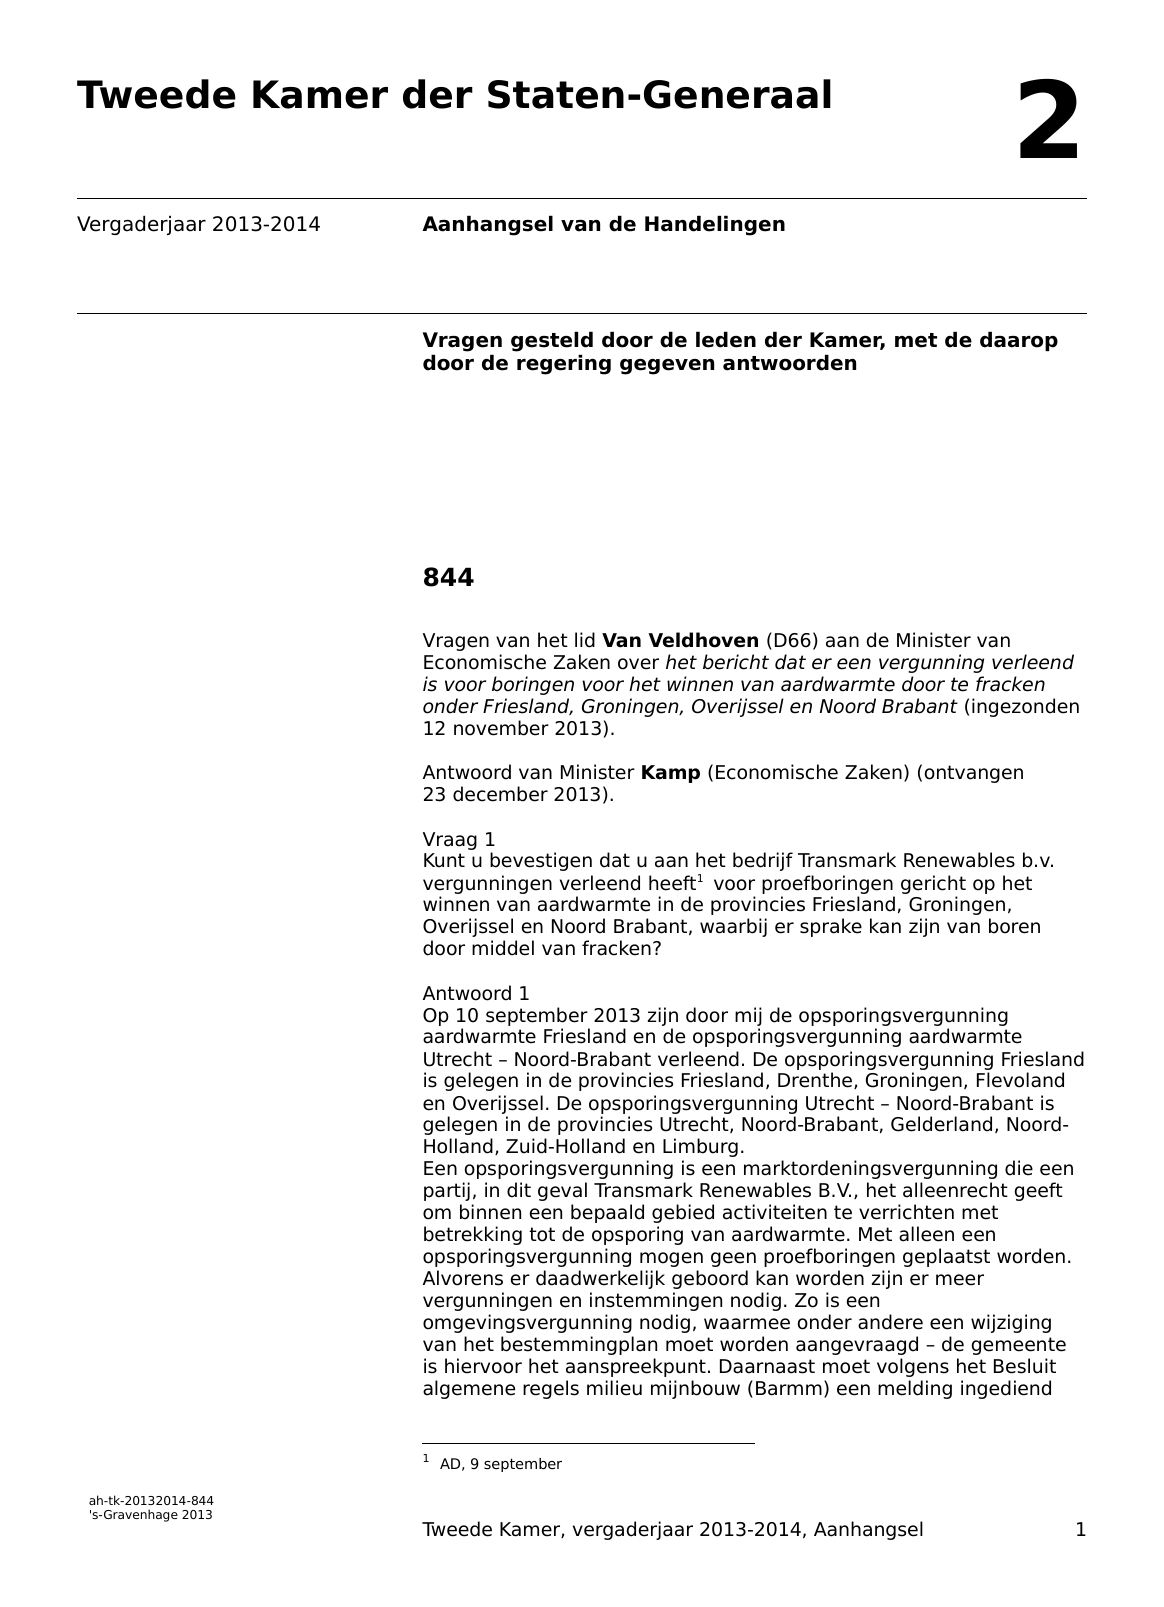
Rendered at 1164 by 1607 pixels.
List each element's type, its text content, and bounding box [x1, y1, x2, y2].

table_cell Vergaderjaar 2013-2014 [77, 199, 422, 313]
text ah-tk-20132014-844 [88, 1494, 323, 1508]
text AD, 9 september [422, 1452, 1087, 1474]
table_header 2 [886, 59, 1087, 198]
table_cell Aanhangsel van de Handelingen [422, 199, 1087, 313]
text Op 10 september 2013 zijn door mij de opsporingsvergunning aardwarmte Friesland en de opsporingsvergunning aardwarmte Utrecht – Noord-Brabant verleend. De opsporingsvergunning Friesland is gelegen in de provincies Friesland, Drenthe, Groningen, Flevoland en Overijssel. De opsporingsvergunning Utrecht – Noord-Brabant is gelegen in de provincies Utrecht, Noord-Brabant, Gelderland, Noord-Holland, Zuid-Holland en Limburg. [422, 1004, 1087, 1158]
text Vraag 1 [422, 828, 1087, 850]
text Antwoord van Minister Kamp (Economische Zaken) (ontvangen 23 december 2013). [422, 762, 1087, 806]
text Kunt u bevestigen dat u aan het bedrijf Transmark Renewables b.v. vergunningen verleend heeft voor proefboringen gericht op het winnen van aardwarmte in de provincies Friesland, Groningen, Overijssel en Noord Brabant, waarbij er sprake kan zijn van boren door middel van fracken? [422, 850, 1087, 960]
table_header Tweede Kamer der Staten-Generaal [77, 59, 886, 198]
text 's-Gravenhage 2013 [88, 1508, 323, 1522]
text Vragen van het lid Van Veldhoven (D66) aan de Minister van Economische Zaken over het bericht dat er een vergunning verleend is voor boringen voor het winnen van aardwarmte door te fracken onder Friesland, Groningen, Overijssel en Noord Brabant (ingezonden 12 november 2013). [422, 630, 1087, 740]
table_cell Vragen gesteld door de leden der Kamer, met de daarop door de regering gegeven antwoorden [422, 314, 1087, 375]
table_cell [77, 314, 422, 375]
text 844 [422, 563, 1087, 592]
text Antwoord 1 [422, 982, 1087, 1004]
text Een opsporingsvergunning is een marktordeningsvergunning die een partij, in dit geval Transmark Renewables B.V., het alleenrecht geeft om binnen een bepaald gebied activiteiten te verrichten met betrekking tot de opsporing van aardwarmte. Met alleen een opsporingsvergunning mogen geen proefboringen geplaatst worden. Alvorens er daadwerkelijk geboord kan worden zijn er meer vergunningen en instemmingen nodig. Zo is een omgevingsvergunning nodig, waarmee onder andere een wijziging van het bestemmingplan moet worden aangevraagd – de gemeente is hiervoor het aanspreekpunt. Daarnaast moet volgens het Besluit algemene regels milieu mijnbouw (Barmm) een melding ingediend [422, 1158, 1087, 1400]
